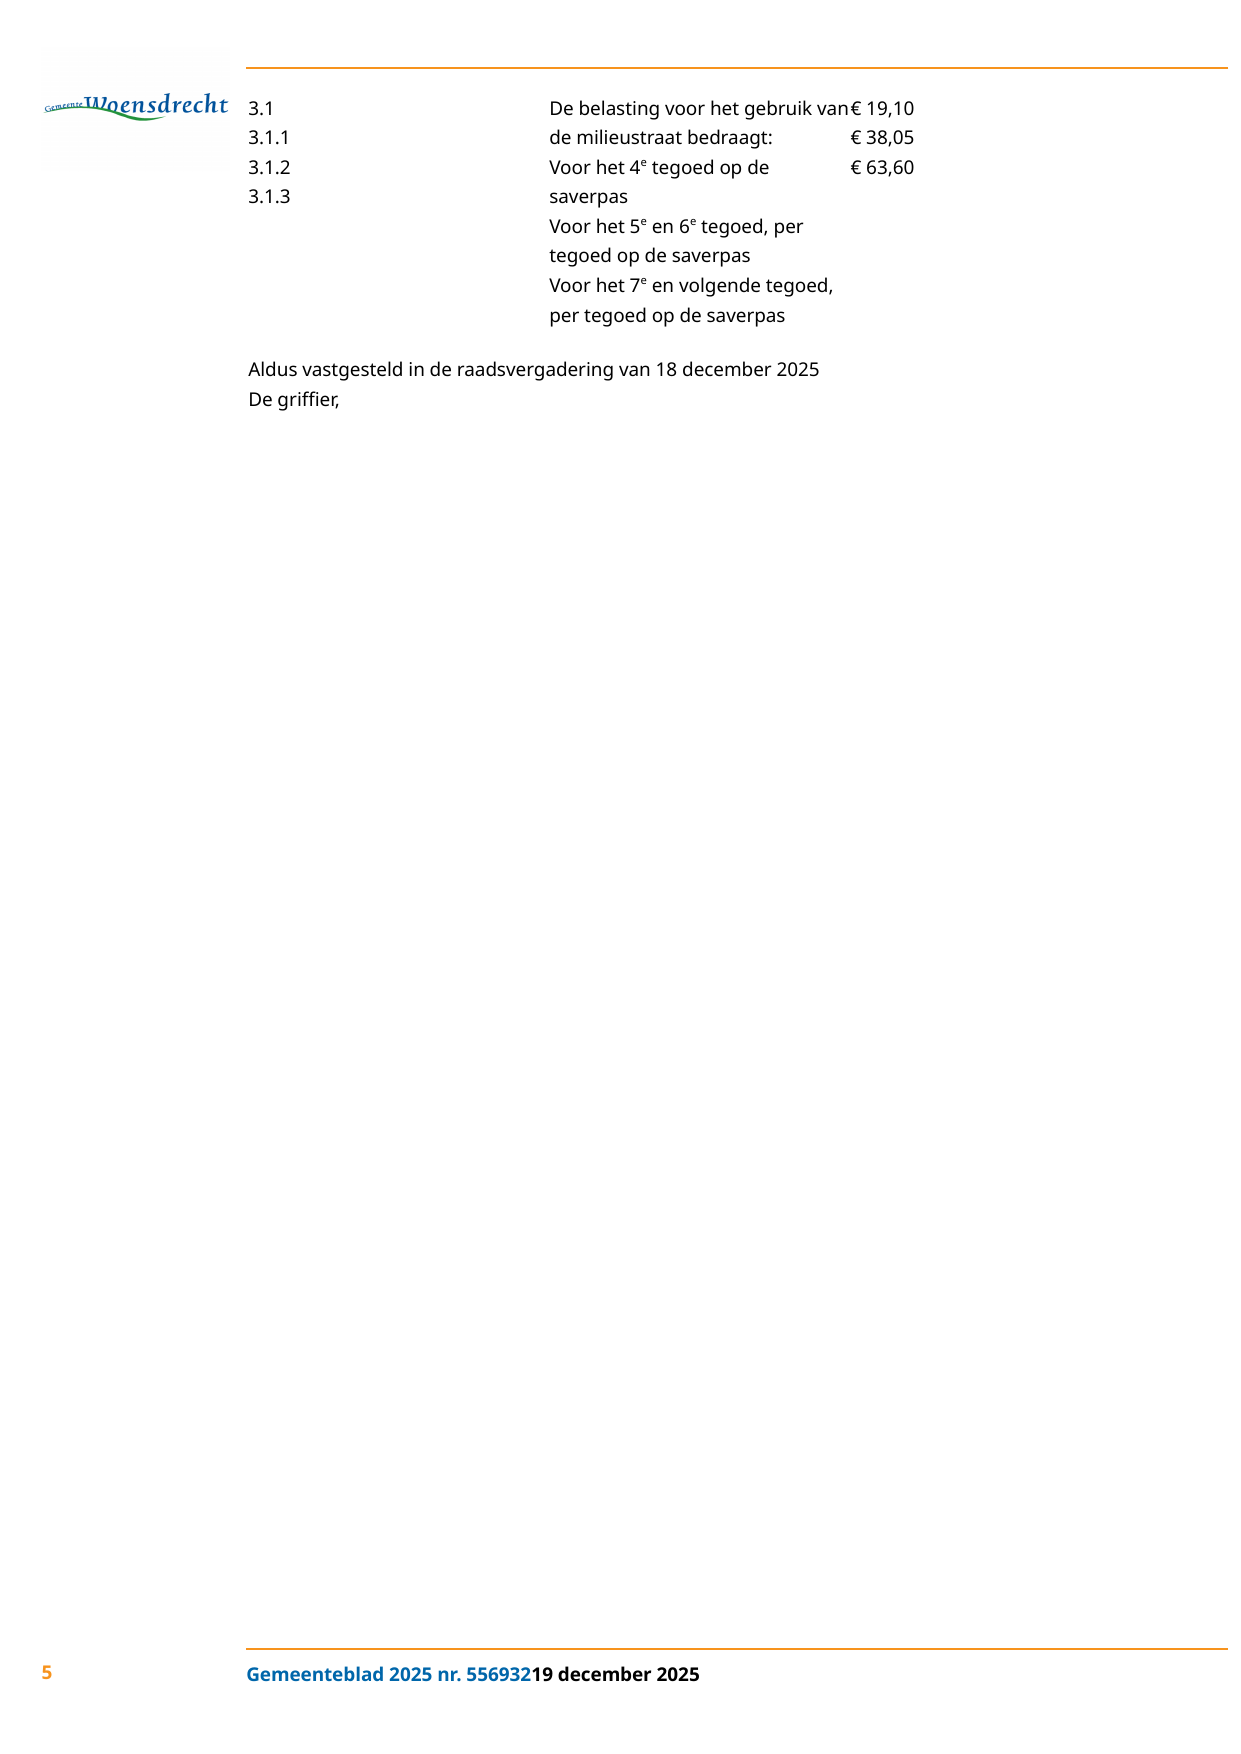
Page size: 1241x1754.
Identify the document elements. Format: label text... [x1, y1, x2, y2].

table_cell [549, 328, 850, 353]
table_cell [850, 328, 1152, 353]
text Aldus vastgesteld in de raadsvergadering van 18 december 2025 [248, 357, 1152, 382]
picture [41, 47, 231, 172]
table_cell De belasting voor het gebruik van de milieustraat bedraagt: Voor het 4e tegoed op de saverpas Voor het 5e en 6e tegoed, per tegoed op de saverpas Voor het 7e en volgende tegoed, per tegoed op de saverpas [549, 95, 850, 328]
text De griffier, [248, 386, 1152, 412]
table_cell 3.1 3.1.1 3.1.2 3.1.3 [248, 95, 549, 328]
table_cell [248, 328, 549, 353]
table_cell € 19,10 € 38,05 € 63,60 [850, 95, 1152, 328]
